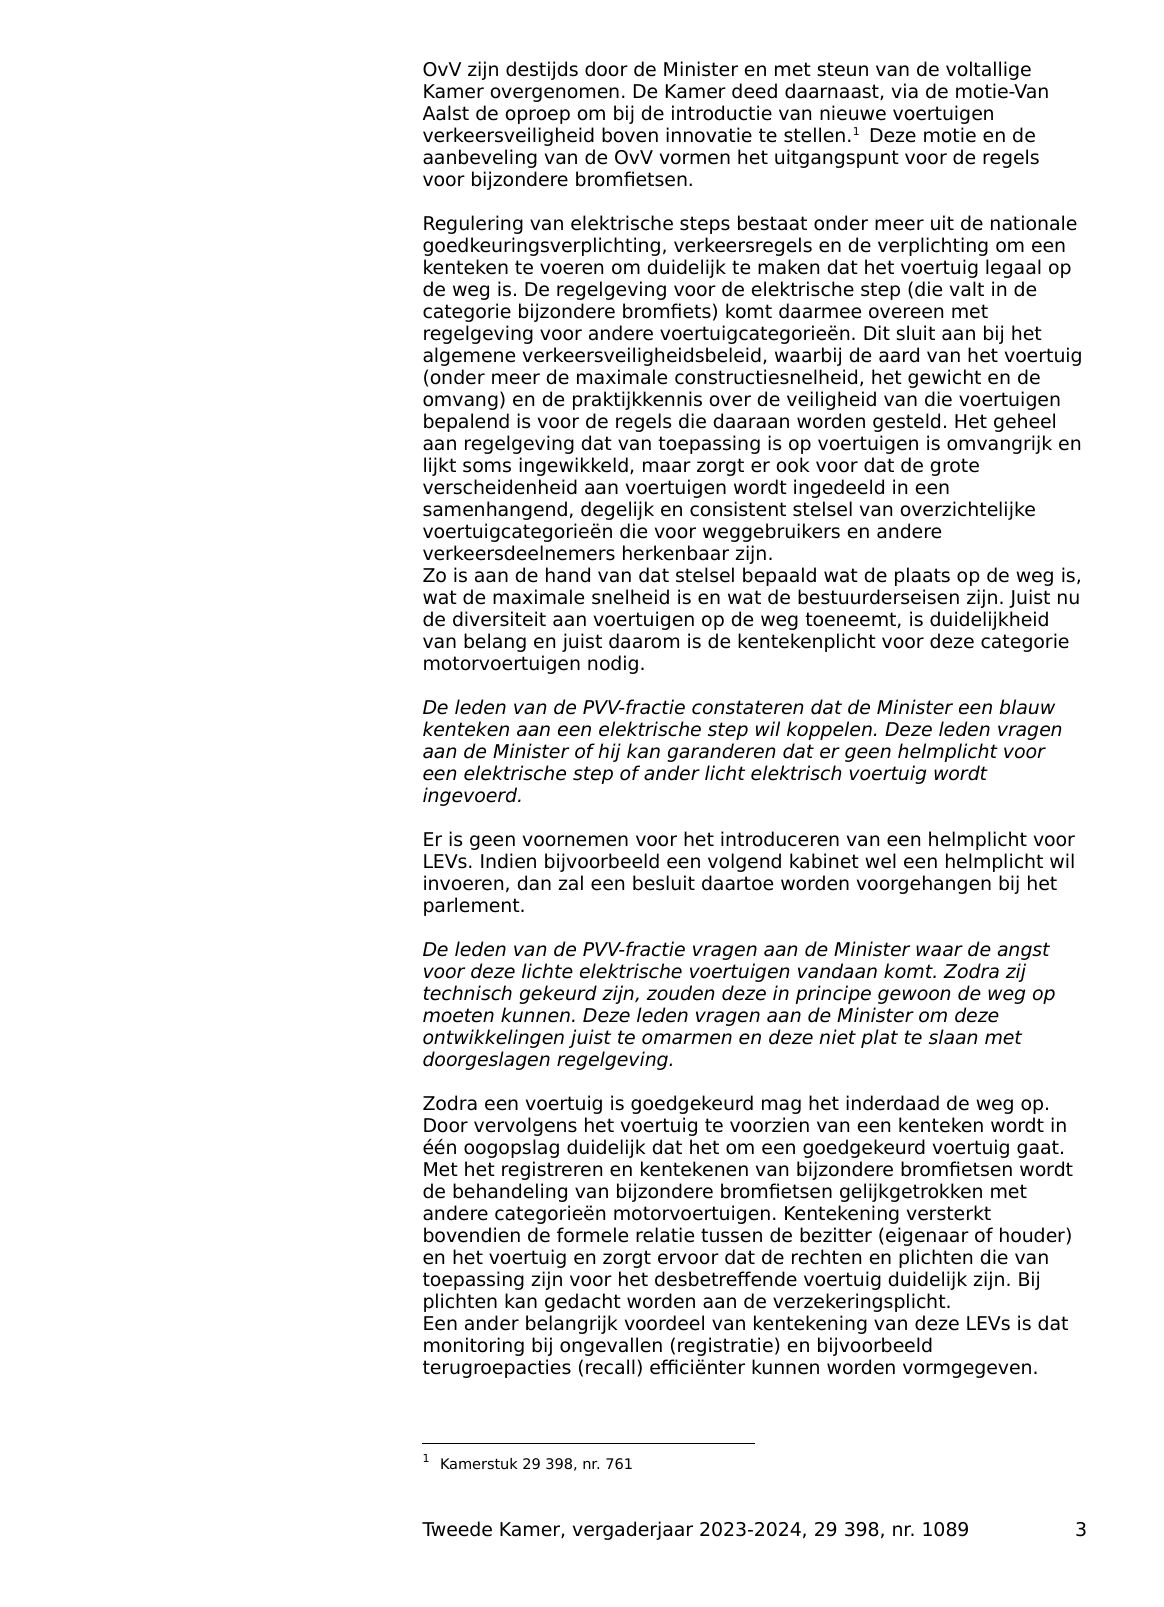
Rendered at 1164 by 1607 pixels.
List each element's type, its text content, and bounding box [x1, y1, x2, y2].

text Zodra een voertuig is goedgekeurd mag het inderdaad de weg op. Door vervolgens het voertuig te voorzien van een kenteken wordt in één oogopslag duidelijk dat het om een goedgekeurd voertuig gaat. Met het registreren en kentekenen van bijzondere bromfietsen wordt de behandeling van bijzondere bromfietsen gelijkgetrokken met andere categorieën motorvoertuigen. Kentekening versterkt bovendien de formele relatie tussen de bezitter (eigenaar of houder) en het voertuig en zorgt ervoor dat de rechten en plichten die van toepassing zijn voor het desbetreffende voertuig duidelijk zijn. Bij plichten kan gedacht worden aan de verzekeringsplicht. [422, 1093, 1087, 1313]
text Kamerstuk 29 398, nr. 761 [422, 1452, 1087, 1474]
text De leden van de PVV-fractie vragen aan de Minister waar de angst voor deze lichte elektrische voertuigen vandaan komt. Zodra zij technisch gekeurd zijn, zouden deze in principe gewoon de weg op moeten kunnen. Deze leden vragen aan de Minister om deze ontwikkelingen juist te omarmen en deze niet plat te slaan met doorgeslagen regelgeving. [422, 939, 1087, 1071]
text OvV zijn destijds door de Minister en met steun van de voltallige Kamer overgenomen. De Kamer deed daarnaast, via de motie-Van Aalst de oproep om bij de introductie van nieuwe voertuigen verkeersveiligheid boven innovatie te stellen. Deze motie en de aanbeveling van de OvV vormen het uitgangspunt voor de regels voor bijzondere bromfietsen. [422, 59, 1087, 191]
text Er is geen voornemen voor het introduceren van een helmplicht voor LEVs. Indien bijvoorbeeld een volgend kabinet wel een helmplicht wil invoeren, dan zal een besluit daartoe worden voorgehangen bij het parlement. [422, 829, 1087, 917]
text Zo is aan de hand van dat stelsel bepaald wat de plaats op de weg is, wat de maximale snelheid is en wat de bestuurderseisen zijn. Juist nu de diversiteit aan voertuigen op de weg toeneemt, is duidelijkheid van belang en juist daarom is de kentekenplicht voor deze categorie motorvoertuigen nodig. [422, 565, 1087, 675]
text Regulering van elektrische steps bestaat onder meer uit de nationale goedkeuringsverplichting, verkeersregels en de verplichting om een kenteken te voeren om duidelijk te maken dat het voertuig legaal op de weg is. De regelgeving voor de elektrische step (die valt in de categorie bijzondere bromfiets) komt daarmee overeen met regelgeving voor andere voertuigcategorieën. Dit sluit aan bij het algemene verkeersveiligheidsbeleid, waarbij de aard van het voertuig (onder meer de maximale constructiesnelheid, het gewicht en de omvang) en de praktijkkennis over de veiligheid van die voertuigen bepalend is voor de regels die daaraan worden gesteld. Het geheel aan regelgeving dat van toepassing is op voertuigen is omvangrijk en lijkt soms ingewikkeld, maar zorgt er ook voor dat de grote verscheidenheid aan voertuigen wordt ingedeeld in een samenhangend, degelijk en consistent stelsel van overzichtelijke voertuigcategorieën die voor weggebruikers en andere verkeersdeelnemers herkenbaar zijn. [422, 213, 1087, 565]
text De leden van de PVV-fractie constateren dat de Minister een blauw kenteken aan een elektrische step wil koppelen. Deze leden vragen aan de Minister of hij kan garanderen dat er geen helmplicht voor een elektrische step of ander licht elektrisch voertuig wordt ingevoerd. [422, 697, 1087, 807]
text Een ander belangrijk voordeel van kentekening van deze LEVs is dat monitoring bij ongevallen (registratie) en bijvoorbeeld terugroepacties (recall) efficiënter kunnen worden vormgegeven. [422, 1313, 1087, 1379]
